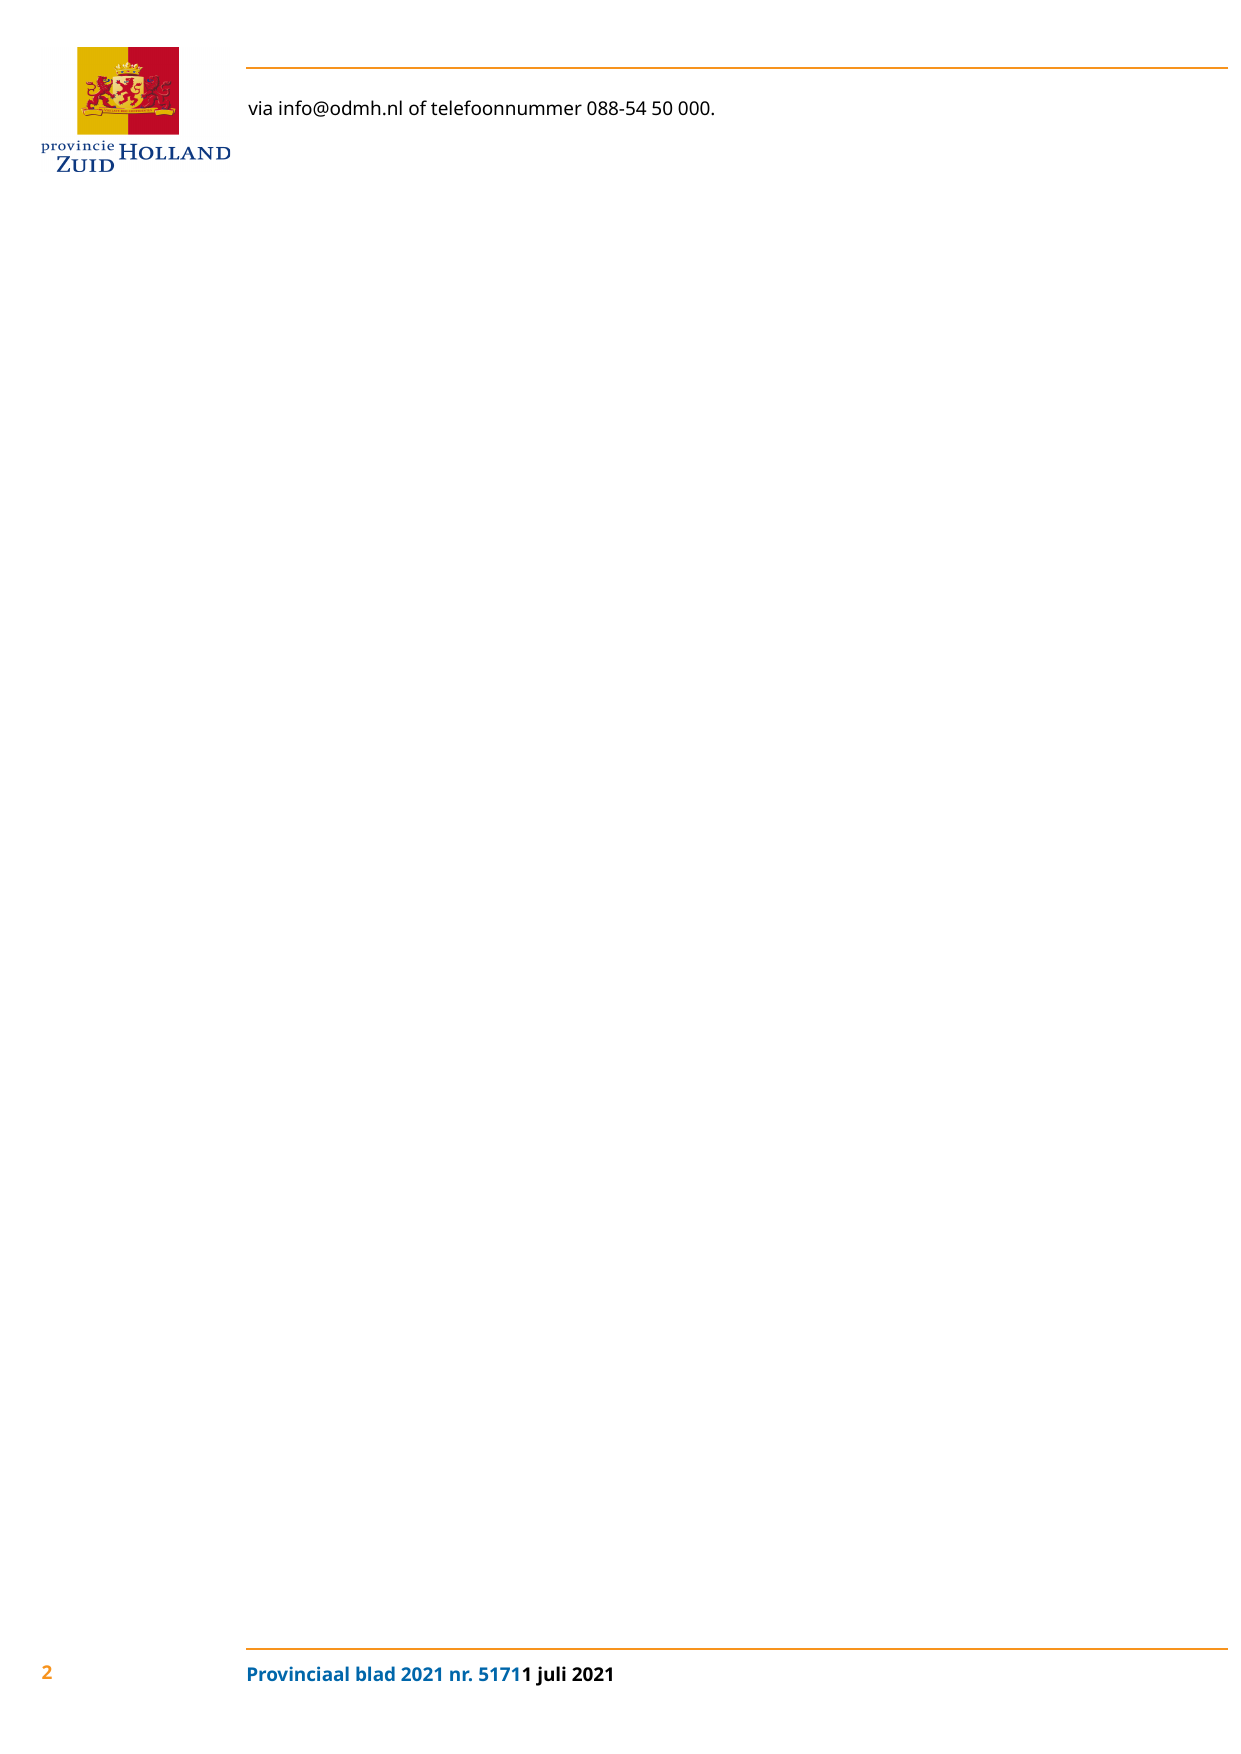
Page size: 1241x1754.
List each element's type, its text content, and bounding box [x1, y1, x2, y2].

text via info@odmh.nl of telefoonnummer 088-54 50 000. [248, 95, 1152, 121]
picture [41, 47, 231, 172]
